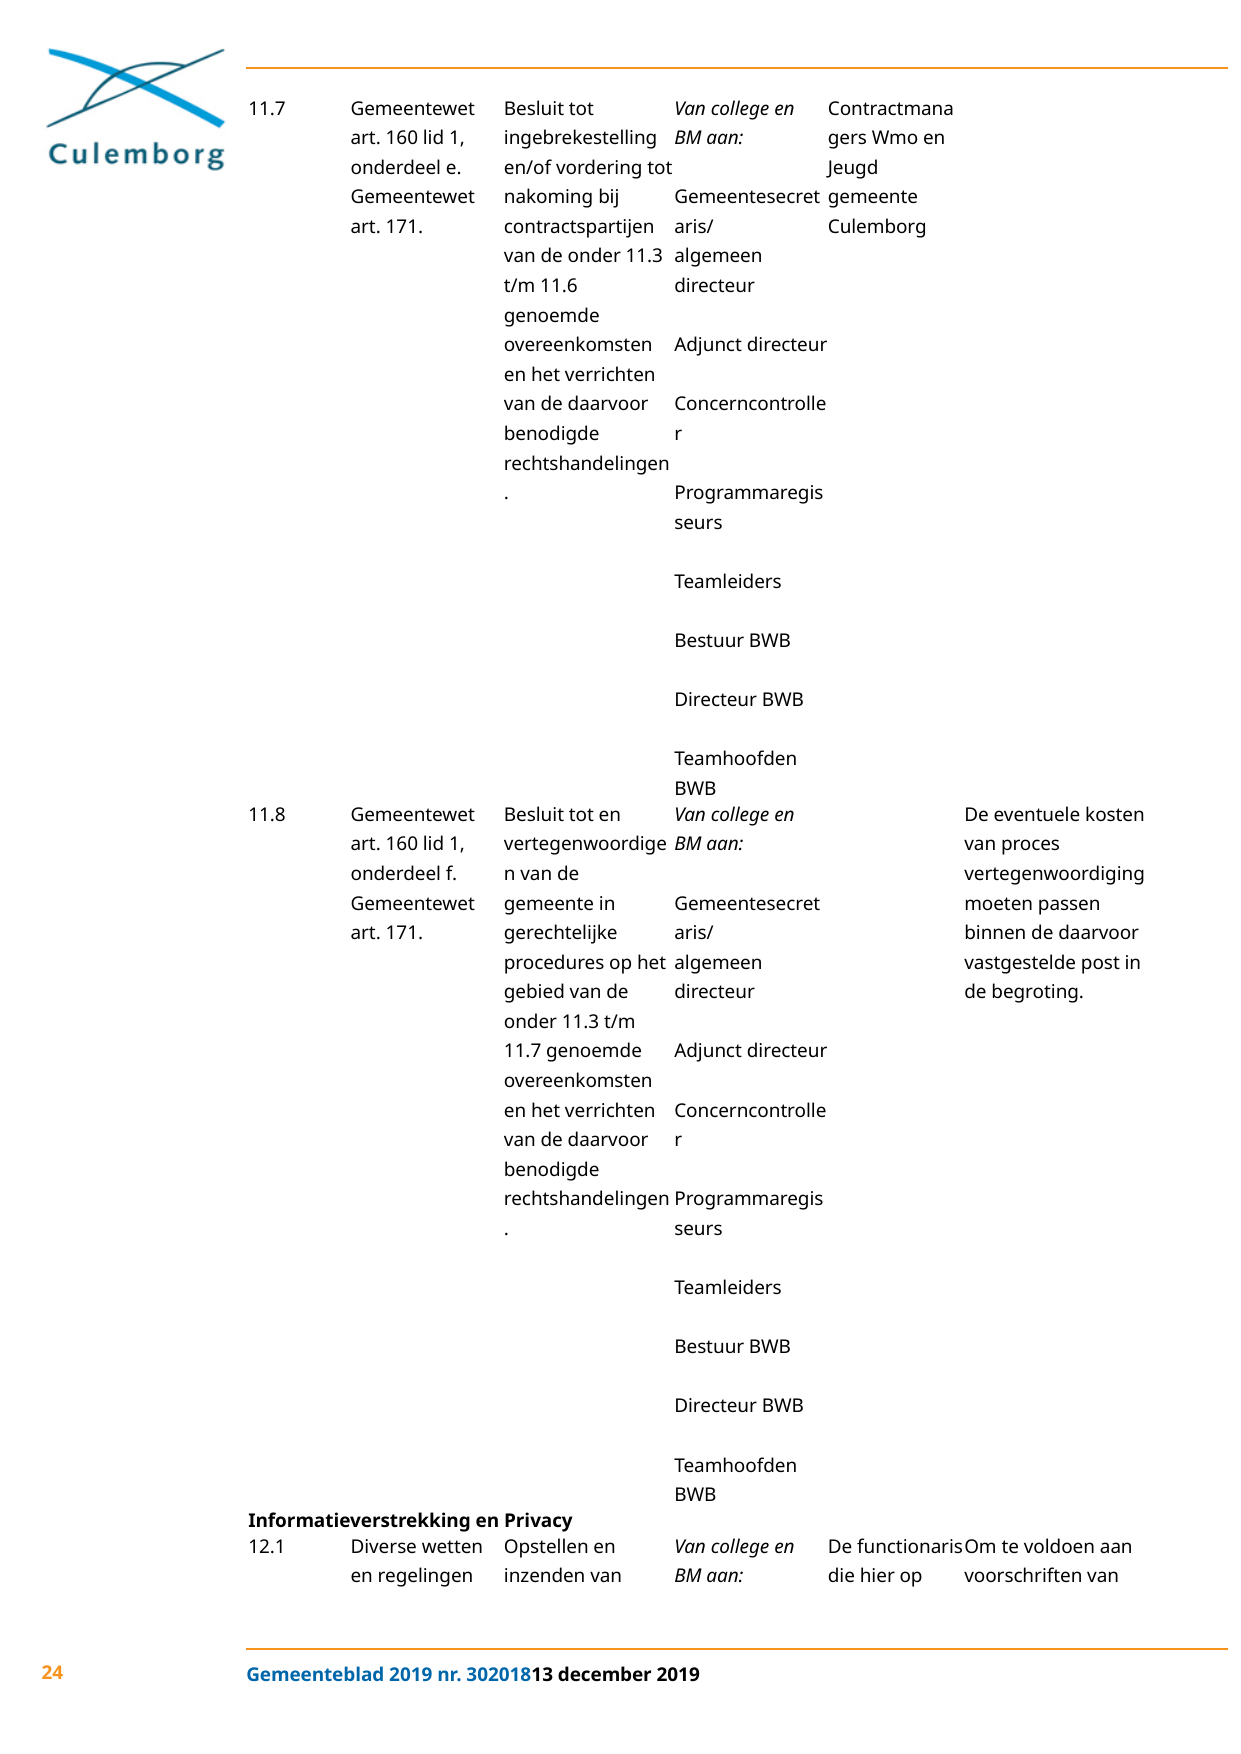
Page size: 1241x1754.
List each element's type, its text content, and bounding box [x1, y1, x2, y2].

table_cell De functionaris die hier op [828, 1533, 964, 1588]
table_cell [828, 801, 964, 1507]
table_cell Om te voldoen aan voorschriften van [964, 1533, 1152, 1588]
table_cell Opstellen en inzenden van [504, 1533, 674, 1588]
table_cell Gemeentewet art. 160 lid 1, onderdeel f. Gemeentewet art. 171. [350, 801, 504, 1507]
table_cell Informatieverstrekking en Privacy [248, 1507, 1152, 1533]
table_cell Besluit tot ingebrekestelling en/of vordering tot nakoming bij contractspartijen van de onder 11.3 t/m 11.6 genoemde overeenkomsten en het verrichten van de daarvoor benodigde rechtshandelingen. [504, 95, 674, 801]
table_cell 11.8 [248, 801, 350, 1507]
table_cell 12.1 [248, 1533, 350, 1588]
table_cell [964, 95, 1152, 801]
table_cell Van college en BM aan: Gemeentesecretaris/ algemeen directeur Adjunct directeur Concerncontroller Programmaregisseurs Teamleiders Bestuur BWB Directeur BWB Teamhoofden BWB [674, 801, 828, 1507]
table_cell Gemeentewet art. 160 lid 1, onderdeel e. Gemeentewet art. 171. [350, 95, 504, 801]
table_cell Van college en BM aan: [674, 1533, 828, 1588]
table_cell Contractmanagers Wmo en Jeugd gemeente Culemborg [828, 95, 964, 801]
picture [41, 47, 231, 172]
table_cell Diverse wetten en regelingen [350, 1533, 504, 1588]
table_cell Besluit tot en vertegenwoordigen van de gemeente in gerechtelijke procedures op het gebied van de onder 11.3 t/m 11.7 genoemde overeenkomsten en het verrichten van de daarvoor benodigde rechtshandelingen. [504, 801, 674, 1507]
table_cell De eventuele kosten van proces vertegenwoordiging moeten passen binnen de daarvoor vastgestelde post in de begroting. [964, 801, 1152, 1507]
table_cell 11.7 [248, 95, 350, 801]
table_cell Van college en BM aan: Gemeentesecretaris/ algemeen directeur Adjunct directeur Concerncontroller Programmaregisseurs Teamleiders Bestuur BWB Directeur BWB Teamhoofden BWB [674, 95, 828, 801]
